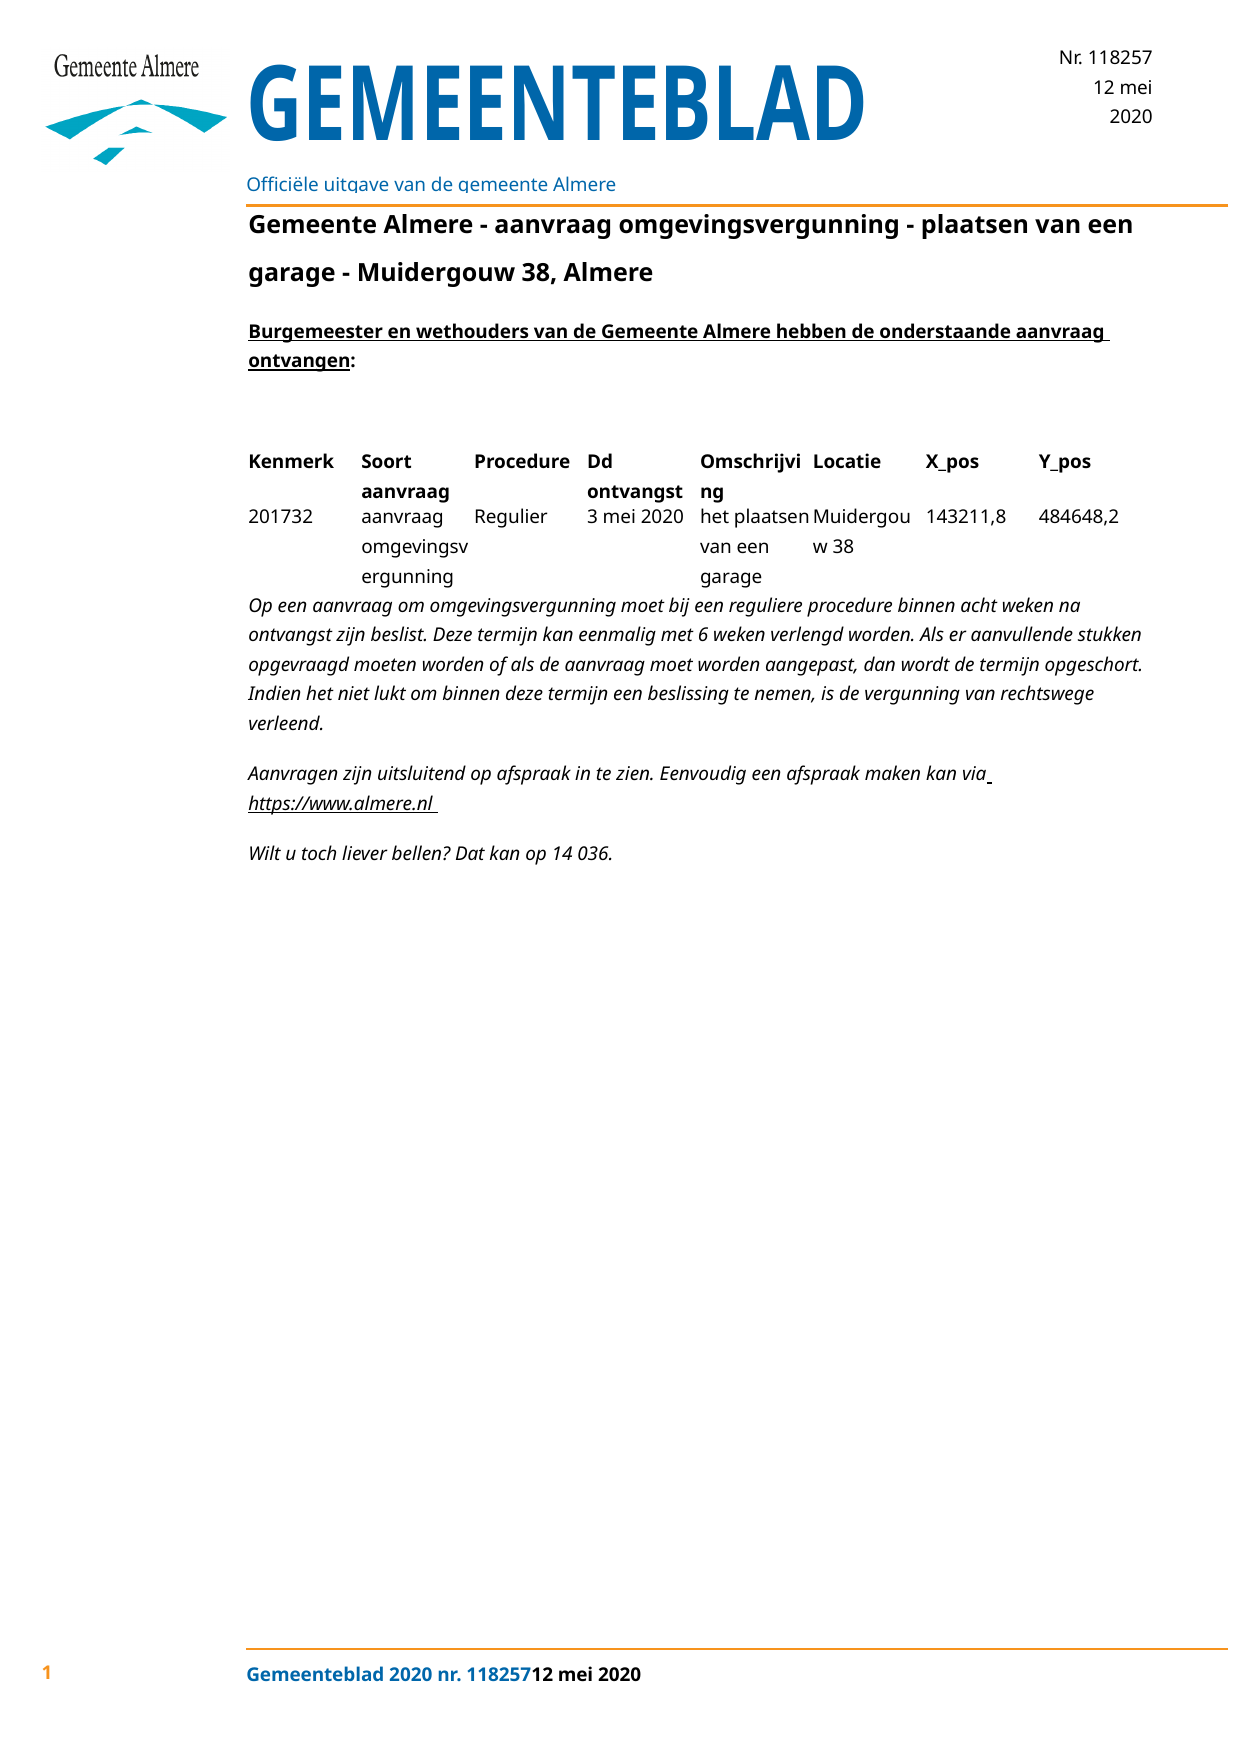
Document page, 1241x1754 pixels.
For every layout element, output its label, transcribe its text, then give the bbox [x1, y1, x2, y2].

table_header Omschrijving [700, 449, 813, 504]
table_cell 484648,2 [1039, 504, 1152, 589]
table_header Locatie [813, 449, 926, 504]
table_cell aanvraag omgevingsvergunning [361, 504, 474, 589]
table_header Y_pos [1039, 449, 1152, 504]
table_cell Regulier [474, 504, 587, 589]
table_cell 143211,8 [926, 504, 1038, 589]
text Wilt u toch liever bellen? Dat kan op 14 036. [248, 841, 1152, 866]
table_header Procedure [474, 449, 587, 504]
table_header Soort aanvraag [361, 449, 474, 504]
table_cell het plaatsen van een garage [700, 504, 813, 589]
table_header Kenmerk [248, 449, 361, 504]
text Op een aanvraag om omgevingsvergunning moet bij een reguliere procedure binnen acht weken na ontvangst zijn beslist. Deze termijn kan eenmalig met 6 weken verlengd worden. Als er aanvullende stukken opgevraagd moeten worden of als de aanvraag moet worden aangepast, dan wordt de termijn opgeschort. Indien het niet lukt om binnen deze termijn een beslissing te nemen, is de vergunning van rechtswege verleend. [248, 592, 1152, 736]
text Burgemeester en wethouders van de Gemeente Almere hebben de onderstaande aanvraag ontvangen: [248, 318, 1152, 373]
table_header X_pos [926, 449, 1038, 504]
picture [41, 47, 231, 172]
table_cell 3 mei 2020 [587, 504, 700, 589]
table_cell 201732 [248, 504, 361, 589]
text Gemeente Almere - aanvraag omgevingsvergunning - plaatsen van een garage - Muidergouw 38, Almere [248, 207, 1152, 288]
text Aanvragen zijn uitsluitend op afspraak in te zien. Eenvoudig een afspraak maken kan via https://www.almere.nl [248, 761, 1152, 816]
table_header Dd ontvangst [587, 449, 700, 504]
table_cell Muidergouw 38 [813, 504, 926, 589]
